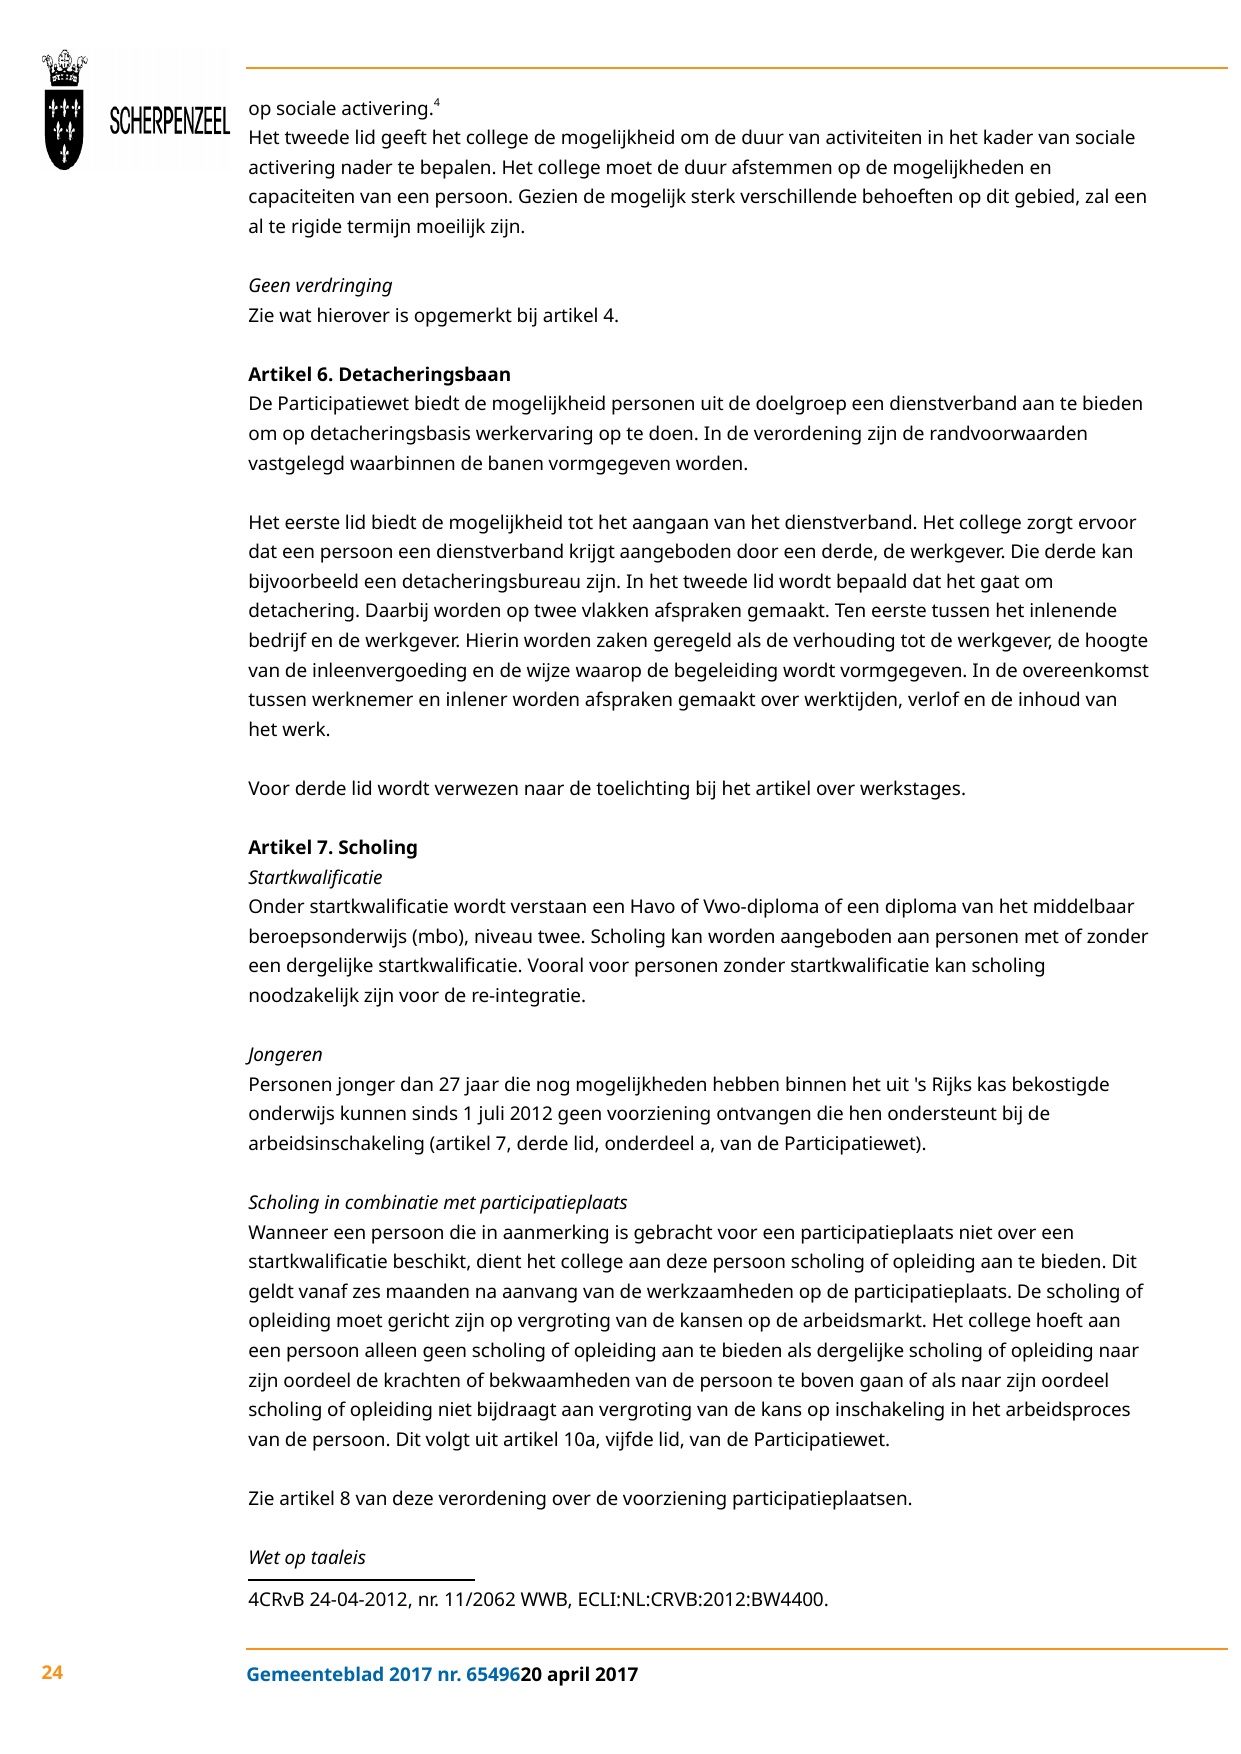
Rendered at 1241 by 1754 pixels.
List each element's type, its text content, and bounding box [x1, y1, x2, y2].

text CRvB 24-04-2012, nr. 11/2062 WWB, ECLI:NL:CRVB:2012:BW4400. [248, 1586, 1152, 1612]
text Scholing in combinatie met participatieplaats [248, 1189, 1152, 1215]
text De Participatiewet biedt de mogelijkheid personen uit de doelgroep een dienstverband aan te bieden om op detacheringsbasis werkervaring op te doen. In de verordening zijn de randvoorwaarden vastgelegd waarbinnen de banen vormgegeven worden. [248, 391, 1152, 476]
text Zie artikel 8 van deze verordening over de voorziening participatieplaatsen. [248, 1485, 1152, 1511]
text Het eerste lid biedt de mogelijkheid tot het aangaan van het dienstverband. Het college zorgt ervoor dat een persoon een dienstverband krijgt aangeboden door een derde, de werkgever. Die derde kan bijvoorbeeld een detacheringsbureau zijn. In het tweede lid wordt bepaald dat het gaat om detachering. Daarbij worden op twee vlakken afspraken gemaakt. Ten eerste tussen het inlenende bedrijf en de werkgever. Hierin worden zaken geregeld als de verhouding tot de werkgever, de hoogte van de inleenvergoeding en de wijze waarop de begeleiding wordt vormgegeven. In de overeenkomst tussen werknemer en inlener worden afspraken gemaakt over werktijden, verlof en de inhoud van het werk. [248, 509, 1152, 742]
picture [41, 47, 231, 172]
text Artikel 6. Detacheringsbaan [248, 361, 1152, 387]
text Zie wat hierover is opgemerkt bij artikel 4. [248, 302, 1152, 328]
text Onder startkwalificatie wordt verstaan een Havo of Vwo-diploma of een diploma van het middelbaar beroepsonderwijs (mbo), niveau twee. Scholing kan worden aangeboden aan personen met of zonder een dergelijke startkwalificatie. Vooral voor personen zonder startkwalificatie kan scholing noodzakelijk zijn voor de re-integratie. [248, 893, 1152, 1008]
text op sociale activering. [248, 95, 1152, 121]
text Jongeren [248, 1041, 1152, 1067]
text Wanneer een persoon die in aanmerking is gebracht voor een participatieplaats niet over een startkwalificatie beschikt, dient het college aan deze persoon scholing of opleiding aan te bieden. Dit geldt vanaf zes maanden na aanvang van de werkzaamheden op de participatieplaats. De scholing of opleiding moet gericht zijn op vergroting van de kansen op de arbeidsmarkt. Het college hoeft aan een persoon alleen geen scholing of opleiding aan te bieden als dergelijke scholing of opleiding naar zijn oordeel de krachten of bekwaamheden van de persoon te boven gaan of als naar zijn oordeel scholing of opleiding niet bijdraagt aan vergroting van de kans op inschakeling in het arbeidsproces van de persoon. Dit volgt uit artikel 10a, vijfde lid, van de Participatiewet. [248, 1219, 1152, 1452]
text Het tweede lid geeft het college de mogelijkheid om de duur van activiteiten in het kader van sociale activering nader te bepalen. Het college moet de duur afstemmen op de mogelijkheden en capaciteiten van een persoon. Gezien de mogelijk sterk verschillende behoeften op dit gebied, zal een al te rigide termijn moeilijk zijn. [248, 124, 1152, 239]
text Voor derde lid wordt verwezen naar de toelichting bij het artikel over werkstages. [248, 775, 1152, 801]
text Wet op taaleis [248, 1544, 1152, 1570]
text Artikel 7. Scholing [248, 834, 1152, 860]
text Geen verdringing [248, 272, 1152, 298]
text Personen jonger dan 27 jaar die nog mogelijkheden hebben binnen het uit 's Rijks kas bekostigde onderwijs kunnen sinds 1 juli 2012 geen voorziening ontvangen die hen ondersteunt bij de arbeidsinschakeling (artikel 7, derde lid, onderdeel a, van de Participatiewet). [248, 1071, 1152, 1156]
text Startkwalificatie [248, 864, 1152, 890]
